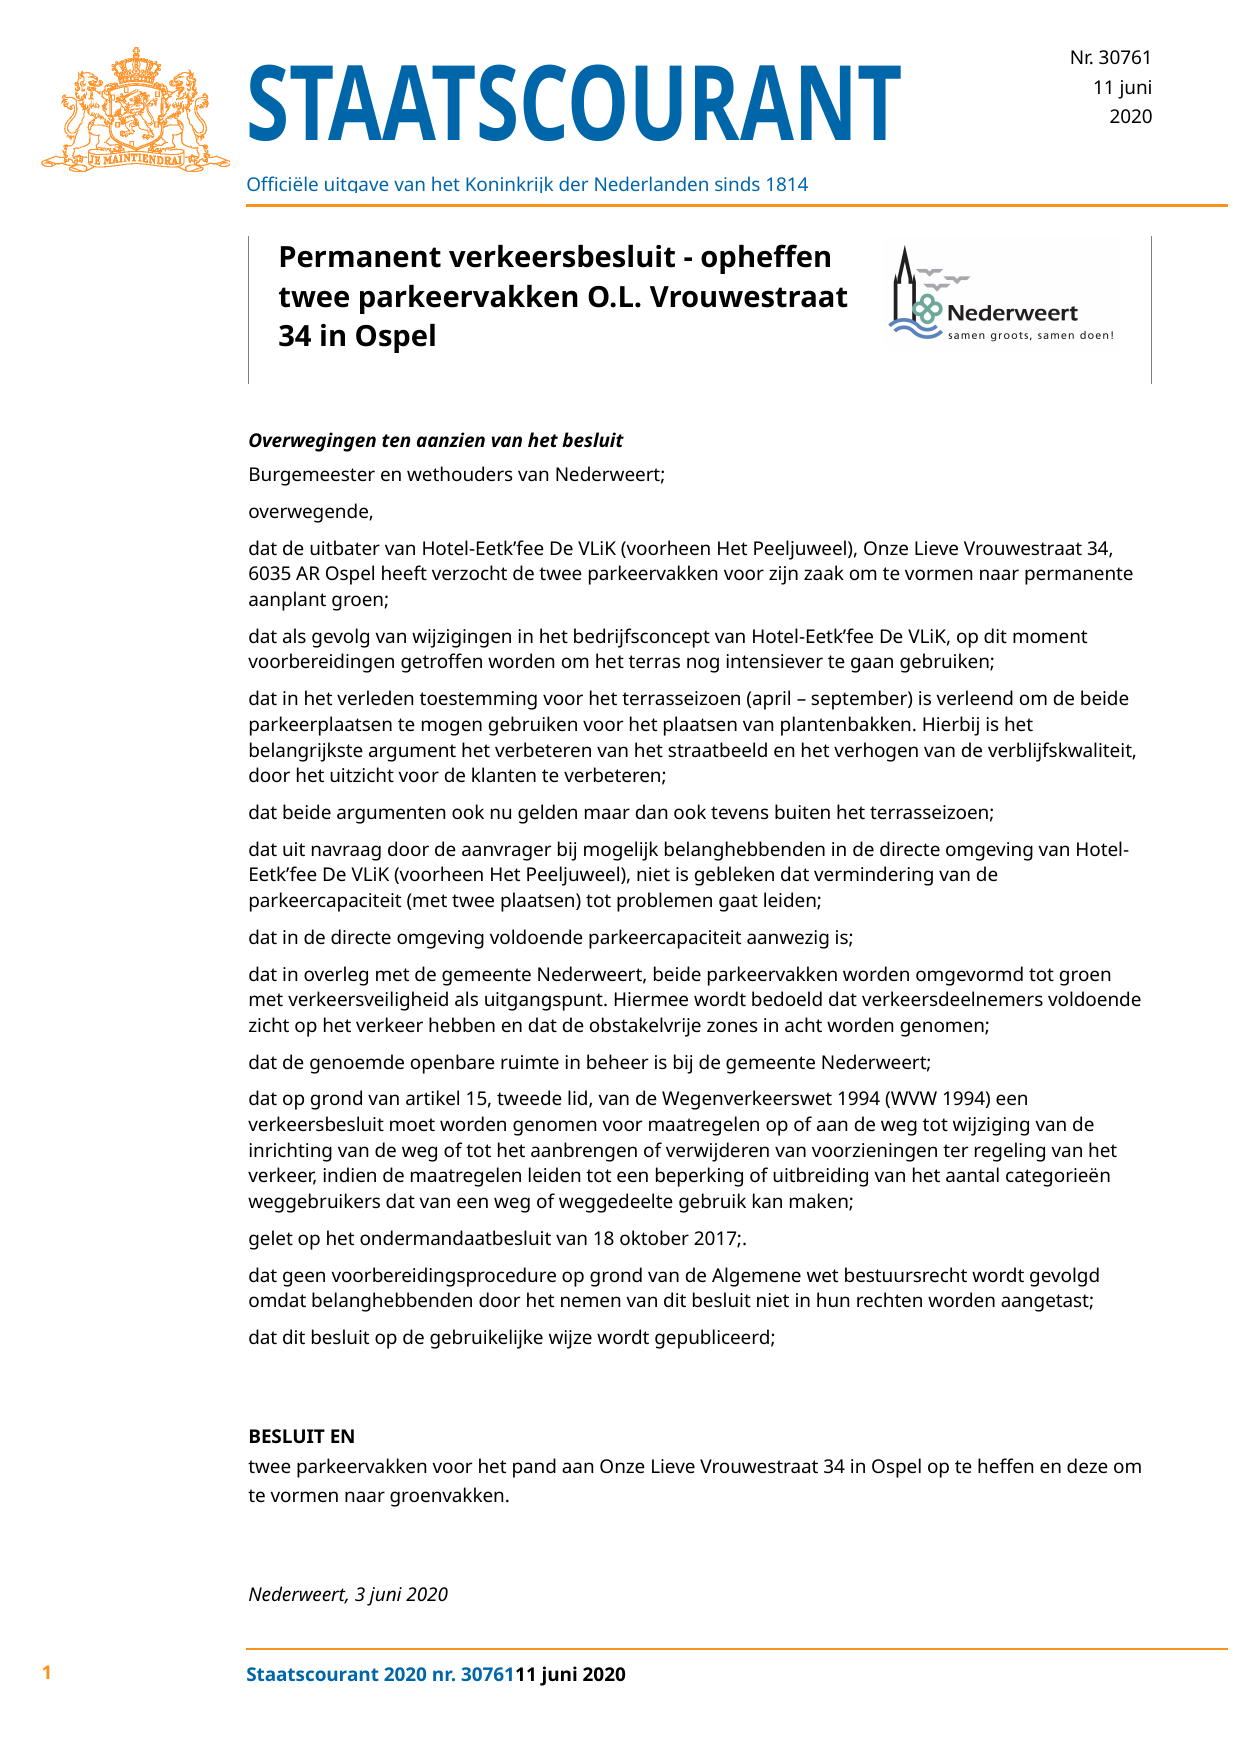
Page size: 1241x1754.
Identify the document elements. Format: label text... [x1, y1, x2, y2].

text dat als gevolg van wijzigingen in het bedrijfsconcept van Hotel-Eetk’fee De VLiK, op dit moment voorbereidingen getroffen worden om het terras nog intensiever te gaan gebruiken; [248, 623, 1152, 674]
text dat de genoemde openbare ruimte in beheer is bij de gemeente Nederweert; [248, 1049, 1152, 1074]
text dat de uitbater van Hotel-Eetk’fee De VLiK (voorheen Het Peeljuweel), Onze Lieve Vrouwestraat 34, 6035 AR Ospel heeft verzocht de twee parkeervakken voor zijn zaak om te vormen naar permanente aanplant groen; [248, 535, 1152, 612]
picture [41, 47, 231, 172]
table_header [850, 236, 1151, 384]
table_header Permanent verkeersbesluit - opheffen twee parkeervakken O.L. Vrouwestraat 34 in Ospel [249, 236, 850, 384]
text Nederweert, 3 juni 2020 [248, 1581, 1152, 1607]
text dat beide argumenten ook nu gelden maar dan ook tevens buiten het terrasseizoen; [248, 799, 1152, 825]
text gelet op het ondermandaatbesluit van 18 oktober 2017;. [248, 1225, 1152, 1251]
text Overwegingen ten aanzien van het besluit [248, 427, 1152, 453]
text overwegende, [248, 498, 1152, 524]
text dat uit navraag door de aanvrager bij mogelijk belanghebbenden in de directe omgeving van Hotel-Eetk’fee De VLiK (voorheen Het Peeljuweel), niet is gebleken dat vermindering van de parkeercapaciteit (met twee plaatsen) tot problemen gaat leiden; [248, 836, 1152, 913]
text dat op grond van artikel 15, tweede lid, van de Wegenverkeerswet 1994 (WVW 1994) een verkeersbesluit moet worden genomen voor maatregelen op of aan de weg tot wijziging van de inrichting van de weg of tot het aanbrengen of verwijderen van voorzieningen ter regeling van het verkeer, indien de maatregelen leiden tot een beperking of uitbreiding van het aantal categorieën weggebruikers dat van een weg of weggedeelte gebruik kan maken; [248, 1086, 1152, 1214]
text dat in het verleden toestemming voor het terrasseizoen (april – september) is verleend om de beide parkeerplaatsen te mogen gebruiken voor het plaatsen van plantenbakken. Hierbij is het belangrijkste argument het verbeteren van het straatbeeld en het verhogen van de verblijfskwaliteit, door het uitzicht voor de klanten te verbeteren; [248, 685, 1152, 788]
text dat geen voorbereidingsprocedure op grond van de Algemene wet bestuursrecht wordt gevolgd omdat belanghebbenden door het nemen van dit besluit niet in hun rechten worden aangetast; [248, 1262, 1152, 1313]
text dat dit besluit op de gebruikelijke wijze wordt gepubliceerd; [248, 1324, 1152, 1350]
text Burgemeester en wethouders van Nederweert; [248, 462, 1152, 487]
text twee parkeervakken voor het pand aan Onze Lieve Vrouwestraat 34 in Ospel op te heffen en deze om te vormen naar groenvakken. [248, 1453, 1152, 1508]
text BESLUIT EN [248, 1423, 1152, 1449]
text dat in de directe omgeving voldoende parkeercapaciteit aanwezig is; [248, 924, 1152, 950]
picture [882, 236, 1119, 350]
text dat in overleg met de gemeente Nederweert, beide parkeervakken worden omgevormd tot groen met verkeersveiligheid als uitgangspunt. Hiermee wordt bedoeld dat verkeersdeelnemers voldoende zicht op het verkeer hebben en dat de obstakelvrije zones in acht worden genomen; [248, 961, 1152, 1038]
